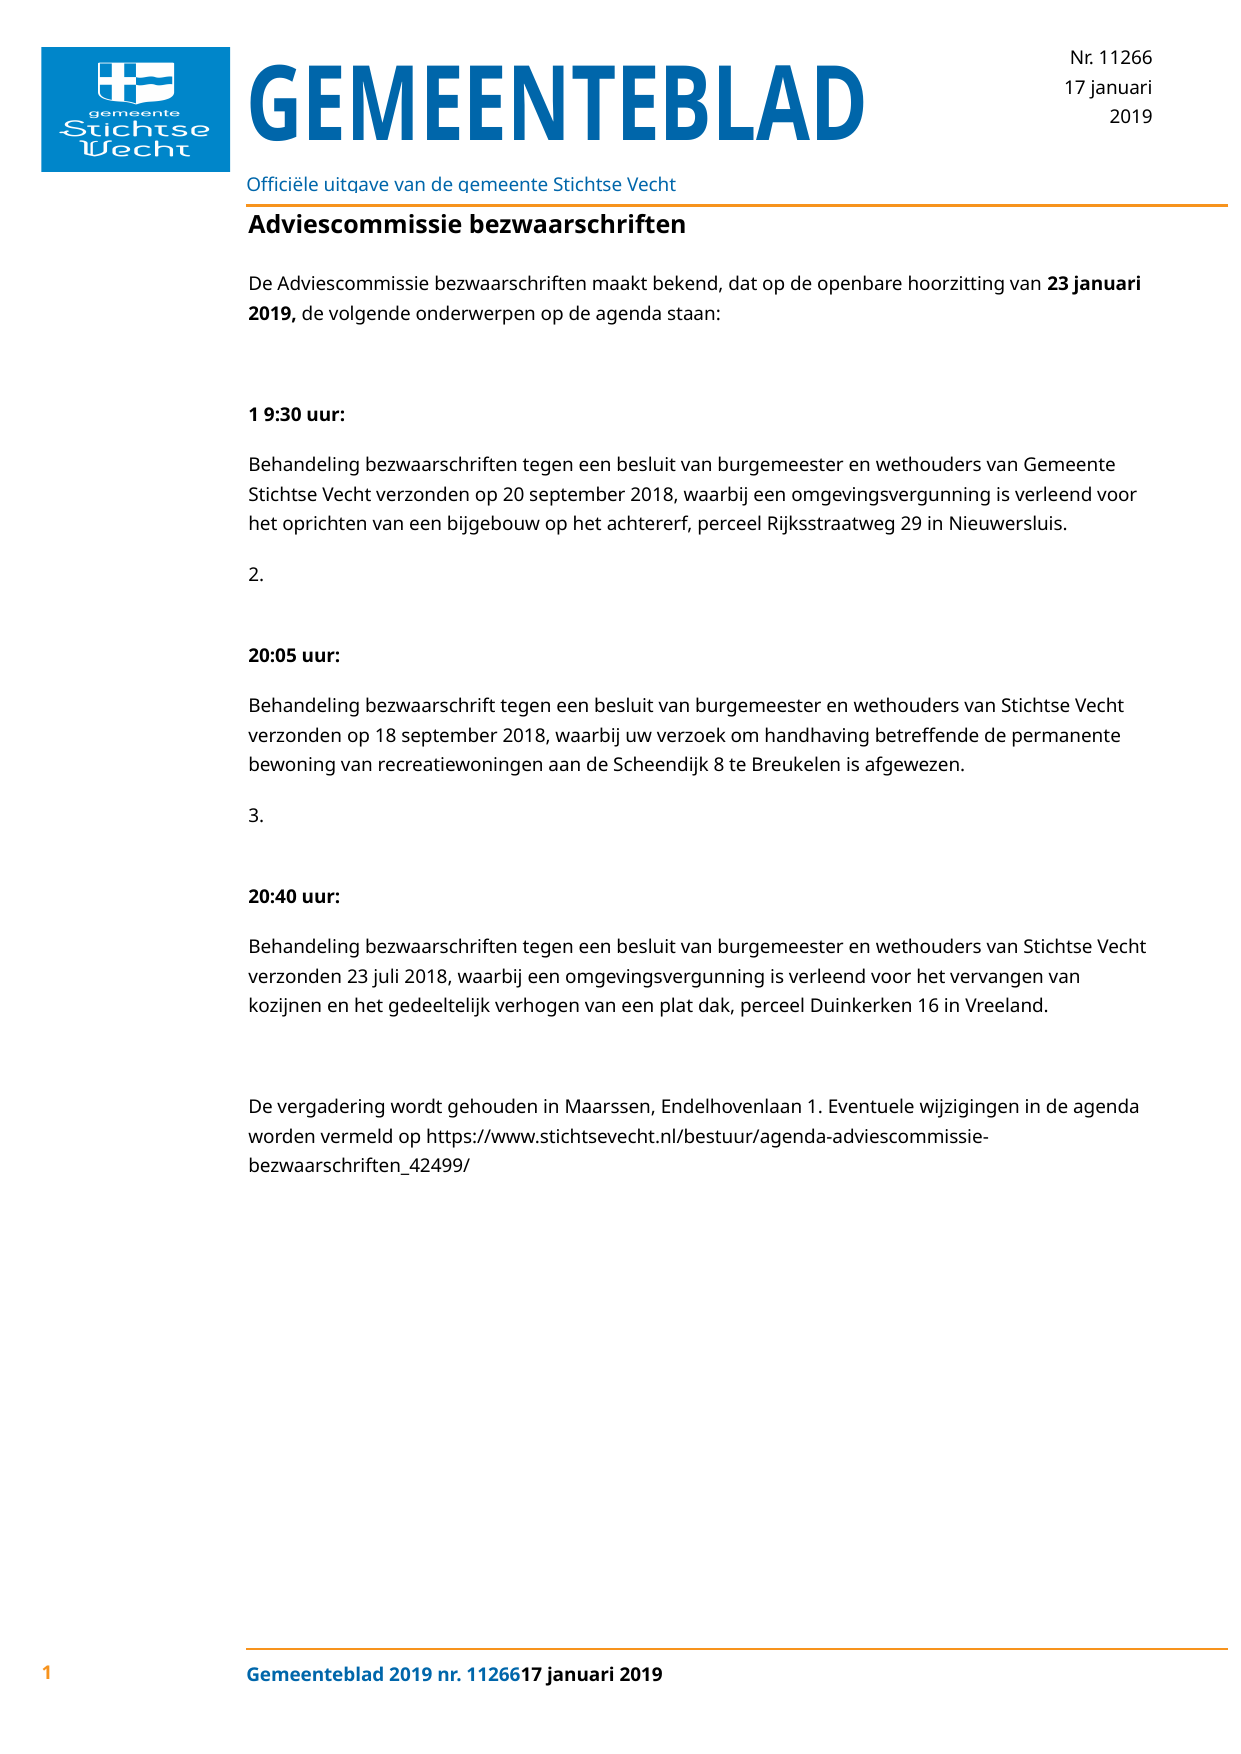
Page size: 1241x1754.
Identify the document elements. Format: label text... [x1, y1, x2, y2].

picture [137, 63, 174, 103]
text Behandeling bezwaarschriften tegen een besluit van burgemeester en wethouders van Stichtse Vecht verzonden 23 juli 2018, waarbij een omgevingsvergunning is verleend voor het vervangen van kozijnen en het gedeeltelijk verhogen van een plat dak, perceel Duinkerken 16 in Vreeland. [248, 933, 1152, 1018]
text Behandeling bezwaarschriften tegen een besluit van burgemeester en wethouders van Gemeente Stichtse Vecht verzonden op 20 september 2018, waarbij een omgevingsvergunning is verleend voor het oprichten van een bijgebouw op het achtererf, perceel Rijksstraatweg 29 in Nieuwersluis. [248, 451, 1152, 536]
text 20:05 uur: [248, 642, 1152, 667]
text 1 9:30 uur: [248, 401, 1152, 426]
text De Adviescommissie bezwaarschriften maakt bekend, dat op de openbare hoorzitting van 23 januari 2019, de volgende onderwerpen op de agenda staan: [248, 270, 1152, 326]
text 3. [248, 802, 1152, 827]
text Behandeling bezwaarschrift tegen een besluit van burgemeester en wethouders van Stichtse Vecht verzonden op 18 september 2018, waarbij uw verzoek om handhaving betreffende de permanente bewoning van recreatiewoningen aan de Scheendijk 8 te Breukelen is afgewezen. [248, 692, 1152, 777]
text De vergadering wordt gehouden in Maarssen, Endelhovenlaan 1. Eventuele wijzigingen in de agenda worden vermeld op https://www.stichtsevecht.nl/bestuur/agenda-adviescommissie-bezwaarschriften_42499/ [248, 1093, 1152, 1178]
text Adviescommissie bezwaarschriften [248, 207, 1152, 241]
text 2. [248, 561, 1152, 586]
picture [99, 63, 135, 101]
text 20:40 uur: [248, 883, 1152, 908]
